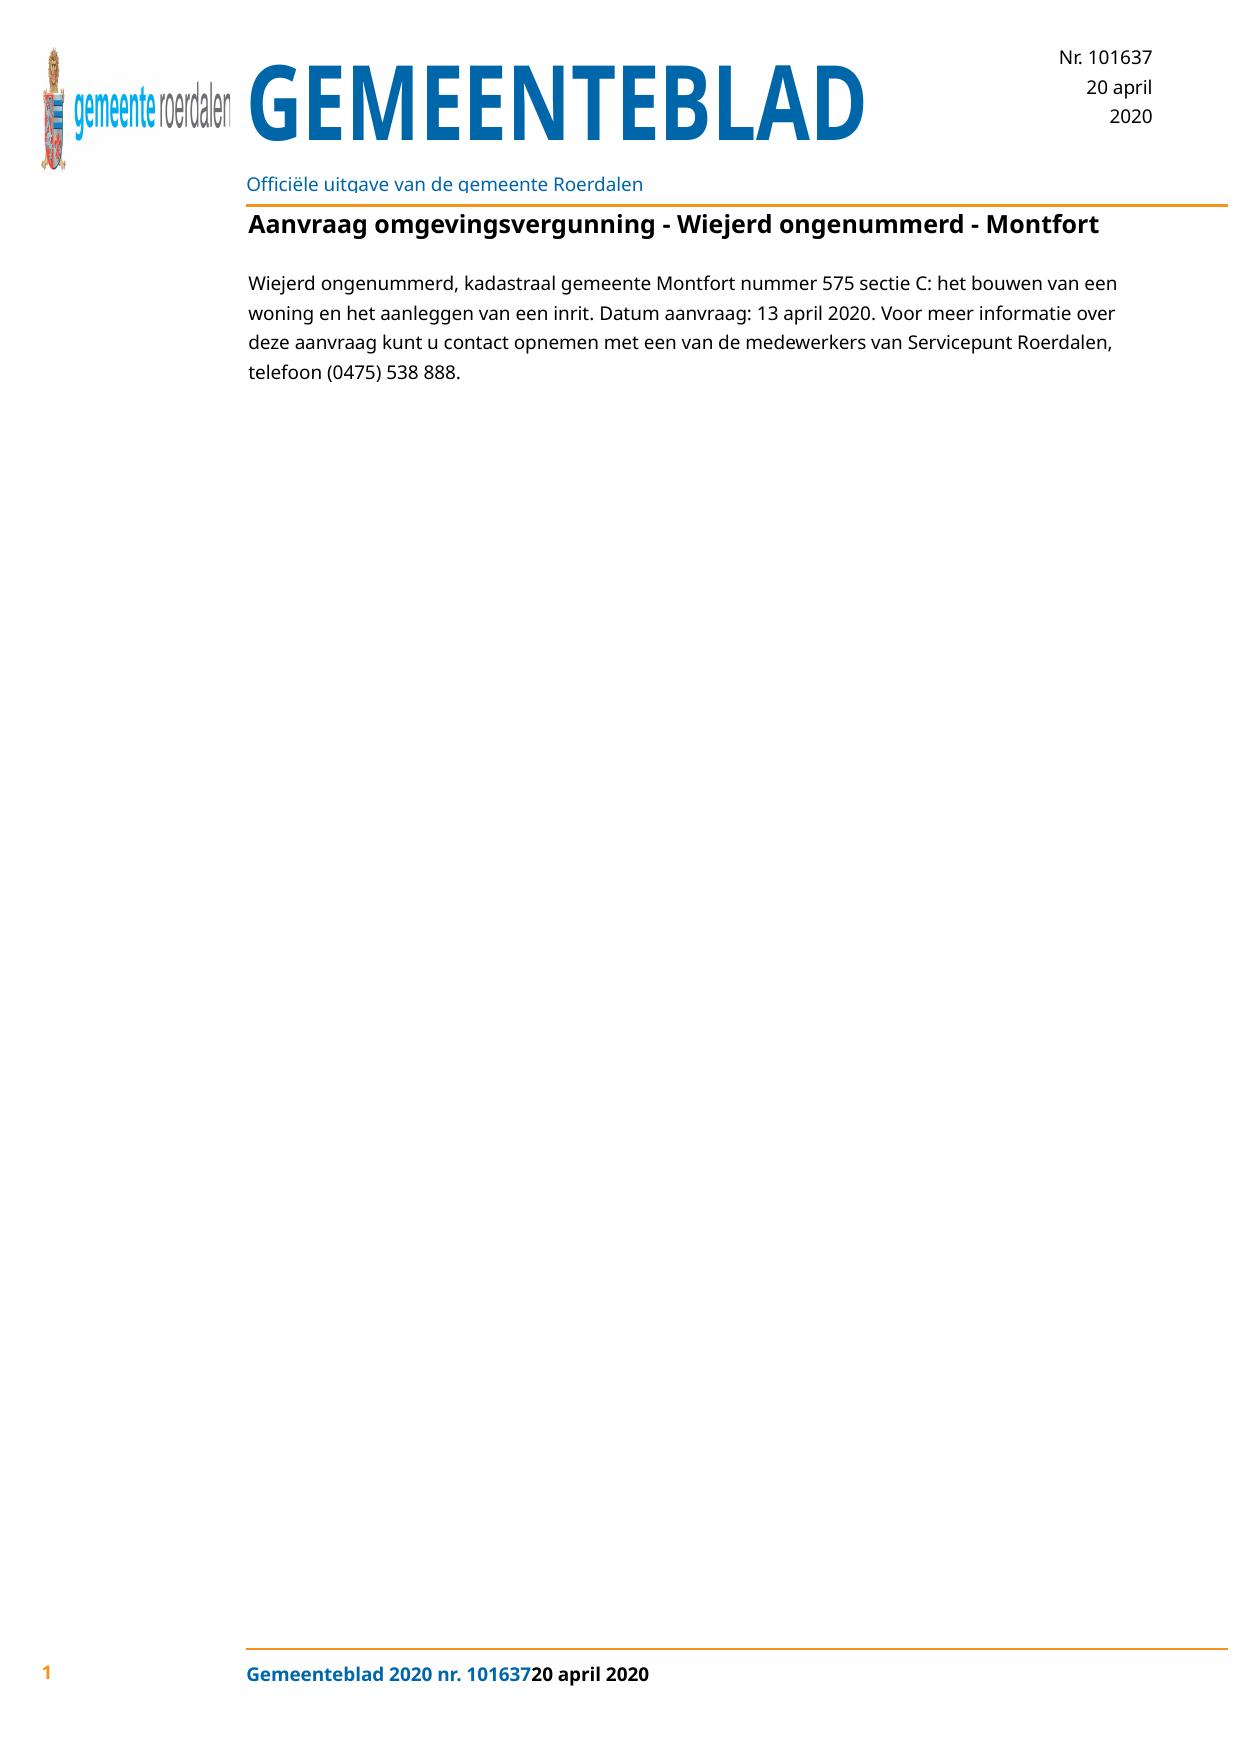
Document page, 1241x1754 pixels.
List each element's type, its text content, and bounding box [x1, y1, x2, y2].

picture [41, 47, 231, 172]
text Aanvraag omgevingsvergunning - Wiejerd ongenummerd - Montfort [248, 207, 1152, 241]
text Wiejerd ongenummerd, kadastraal gemeente Montfort nummer 575 sectie C: het bouwen van een woning en het aanleggen van een inrit. Datum aanvraag: 13 april 2020. Voor meer informatie over deze aanvraag kunt u contact opnemen met een van de medewerkers van Servicepunt Roerdalen, telefoon (0475) 538 888. [248, 270, 1152, 385]
